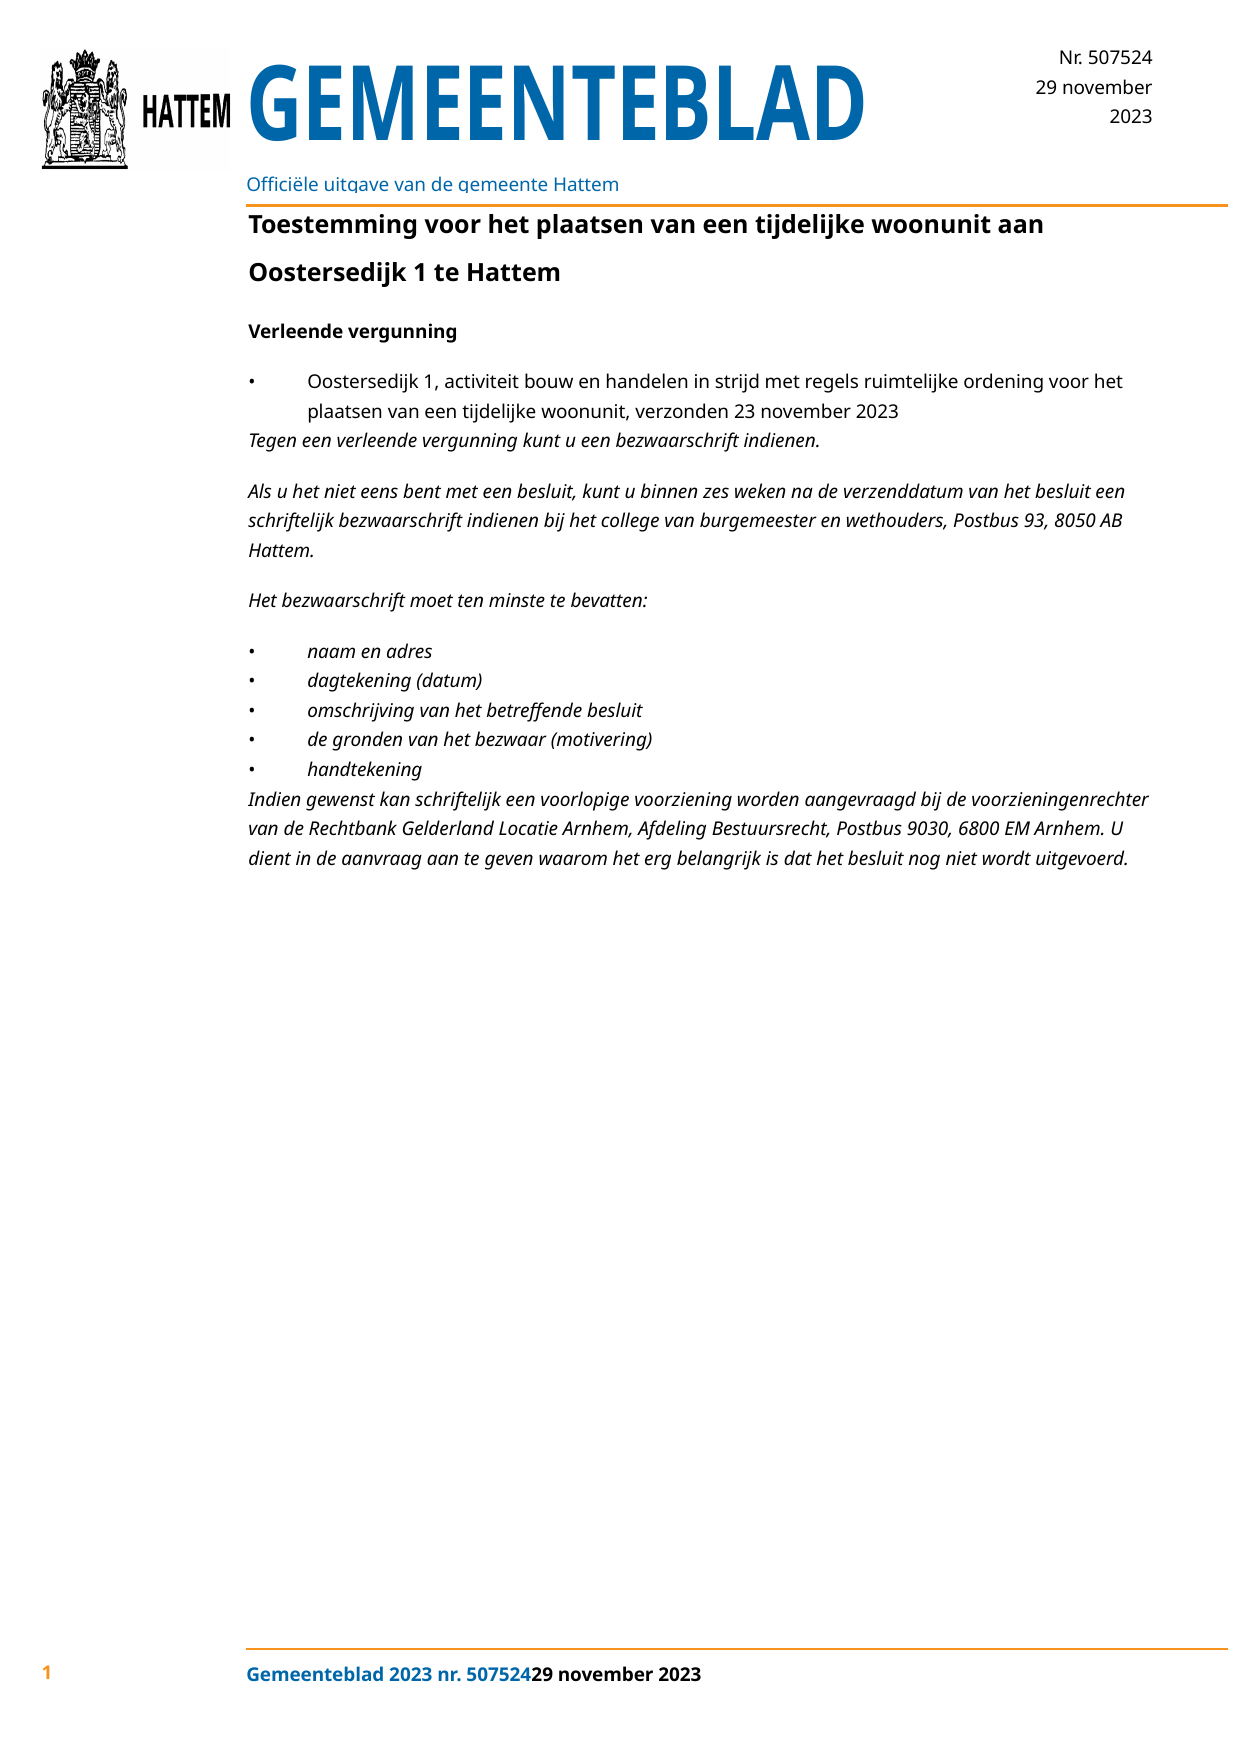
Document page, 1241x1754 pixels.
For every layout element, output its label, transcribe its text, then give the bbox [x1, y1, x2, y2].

text Toestemming voor het plaatsen van een tijdelijke woonunit aan Oostersedijk 1 te Hattem [248, 207, 1152, 288]
text Het bezwaarschrift moet ten minste te bevatten: [248, 587, 1152, 613]
text Tegen een verleende vergunning kunt u een bezwaarschrift indienen. [248, 427, 1152, 453]
text Als u het niet eens bent met een besluit, kunt u binnen zes weken na de verzenddatum van het besluit een schriftelijk bezwaarschrift indienen bij het college van burgemeester en wethouders, Postbus 93, 8050 AB Hattem. [248, 478, 1152, 563]
list Oostersedijk 1, activiteit bouw en handelen in strijd met regels ruimtelijke ordening voor het plaatsen van een tijdelijke woonunit, verzonden 23 november 2023 [248, 368, 1152, 424]
list omschrijving van het betreffende besluit [248, 697, 1152, 723]
list dagtekening (datum) [248, 667, 1152, 693]
list naam en adres [248, 638, 1152, 664]
picture [41, 47, 231, 172]
list handtekening [248, 756, 1152, 782]
text Verleende vergunning [248, 318, 1152, 344]
text Indien gewenst kan schriftelijk een voorlopige voorziening worden aangevraagd bij de voorzieningenrechter van de Rechtbank Gelderland Locatie Arnhem, Afdeling Bestuursrecht, Postbus 9030, 6800 EM Arnhem. U dient in de aanvraag aan te geven waarom het erg belangrijk is dat het besluit nog niet wordt uitgevoerd. [248, 786, 1152, 871]
list de gronden van het bezwaar (motivering) [248, 727, 1152, 752]
